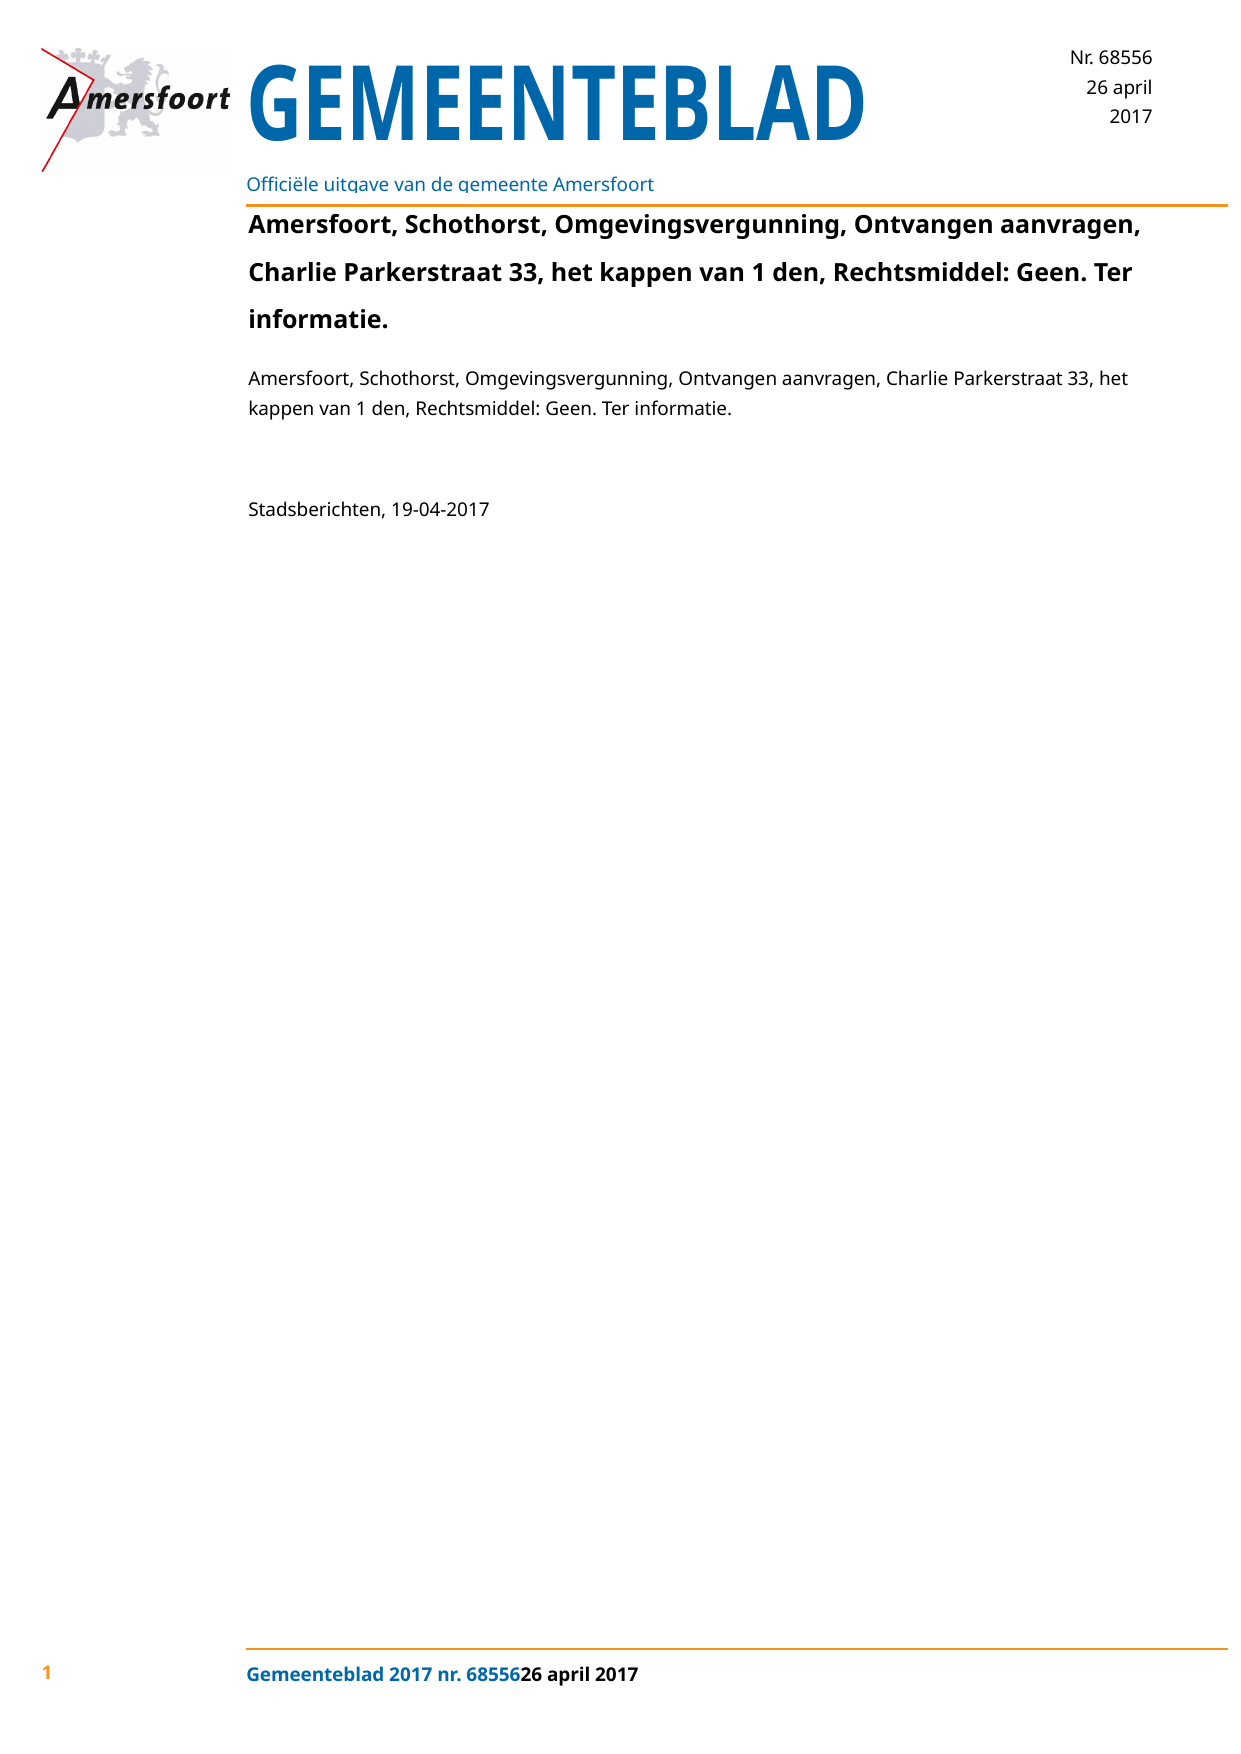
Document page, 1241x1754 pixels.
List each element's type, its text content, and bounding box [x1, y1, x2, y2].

text Amersfoort, Schothorst, Omgevingsvergunning, Ontvangen aanvragen, Charlie Parkerstraat 33, het kappen van 1 den, Rechtsmiddel: Geen. Ter informatie. [248, 207, 1152, 336]
picture [41, 47, 231, 172]
text Amersfoort, Schothorst, Omgevingsvergunning, Ontvangen aanvragen, Charlie Parkerstraat 33, het kappen van 1 den, Rechtsmiddel: Geen. Ter informatie. [248, 366, 1152, 421]
text Stadsberichten, 19-04-2017 [248, 496, 1152, 522]
